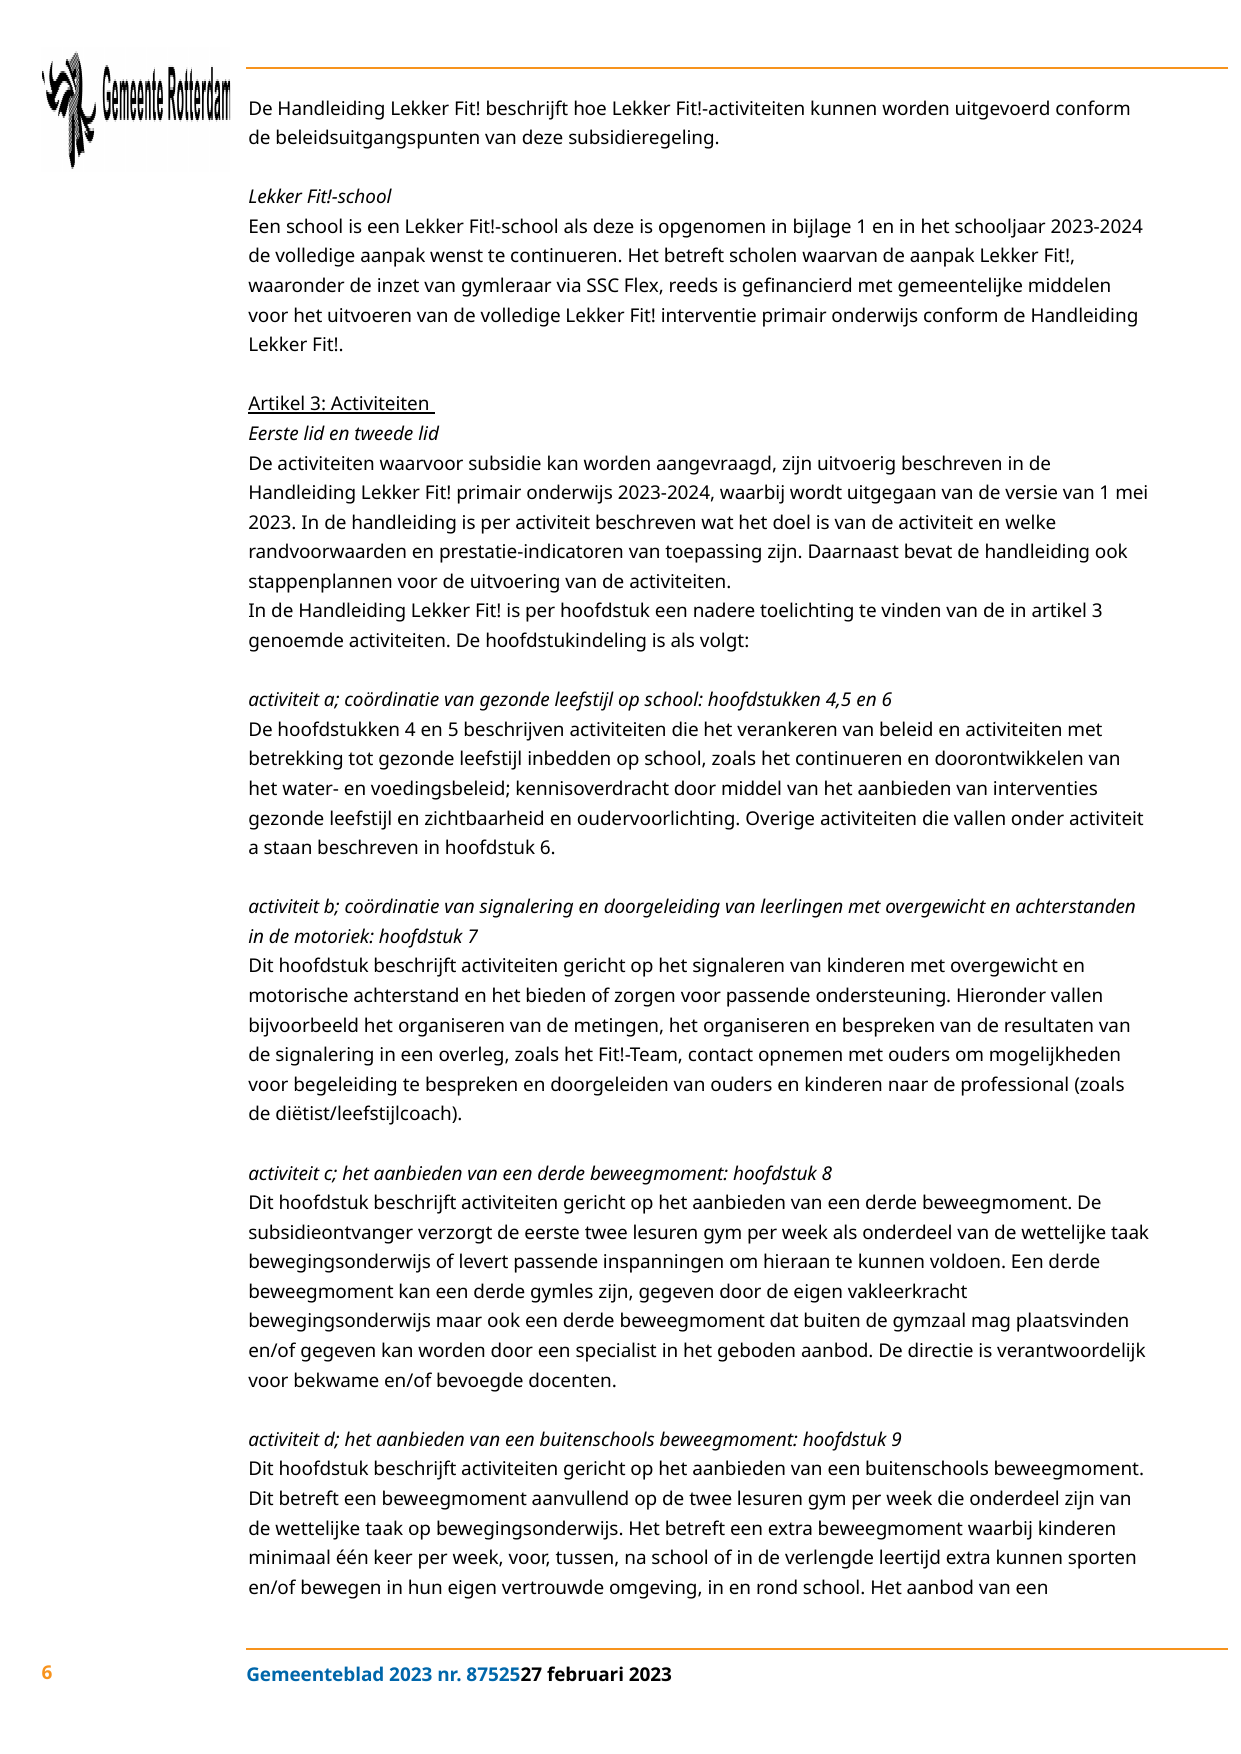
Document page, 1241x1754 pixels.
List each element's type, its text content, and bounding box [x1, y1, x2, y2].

text De activiteiten waarvoor subsidie kan worden aangevraagd, zijn uitvoerig beschreven in de Handleiding Lekker Fit! primair onderwijs 2023-2024, waarbij wordt uitgegaan van de versie van 1 mei 2023. In de handleiding is per activiteit beschreven wat het doel is van de activiteit en welke randvoorwaarden en prestatie-indicatoren van toepassing zijn. Daarnaast bevat de handleiding ook stappenplannen voor de uitvoering van de activiteiten. [248, 450, 1152, 594]
text activiteit d; het aanbieden van een buitenschools beweegmoment: hoofdstuk 9 [248, 1426, 1152, 1452]
text Lekker Fit!-school [248, 183, 1152, 209]
text activiteit b; coördinatie van signalering en doorgeleiding van leerlingen met overgewicht en achterstanden in de motoriek: hoofdstuk 7 [248, 893, 1152, 949]
text In de Handleiding Lekker Fit! is per hoofdstuk een nadere toelichting te vinden van de in artikel 3 genoemde activiteiten. De hoofdstukindeling is als volgt: [248, 598, 1152, 653]
text activiteit c; het aanbieden van een derde beweegmoment: hoofdstuk 8 [248, 1160, 1152, 1186]
text Dit hoofdstuk beschrijft activiteiten gericht op het aanbieden van een buitenschools beweegmoment. Dit betreft een beweegmoment aanvullend op de twee lesuren gym per week die onderdeel zijn van de wettelijke taak op bewegingsonderwijs. Het betreft een extra beweegmoment waarbij kinderen minimaal één keer per week, voor, tussen, na school of in de verlengde leertijd extra kunnen sporten en/of bewegen in hun eigen vertrouwde omgeving, in en rond school. Het aanbod van een [248, 1456, 1152, 1600]
text activiteit a; coördinatie van gezonde leefstijl op school: hoofdstukken 4,5 en 6 [248, 686, 1152, 712]
text Eerste lid en tweede lid [248, 420, 1152, 446]
picture [41, 47, 231, 172]
text De Handleiding Lekker Fit! beschrijft hoe Lekker Fit!-activiteiten kunnen worden uitgevoerd conform de beleidsuitgangspunten van deze subsidieregeling. [248, 95, 1152, 150]
text Artikel 3: Activiteiten [248, 391, 1152, 416]
text De hoofdstukken 4 en 5 beschrijven activiteiten die het verankeren van beleid en activiteiten met betrekking tot gezonde leefstijl inbedden op school, zoals het continueren en doorontwikkelen van het water- en voedingsbeleid; kennisoverdracht door middel van het aanbieden van interventies gezonde leefstijl en zichtbaarheid en oudervoorlichting. Overige activiteiten die vallen onder activiteit a staan beschreven in hoofdstuk 6. [248, 716, 1152, 860]
text Dit hoofdstuk beschrijft activiteiten gericht op het aanbieden van een derde beweegmoment. De subsidieontvanger verzorgt de eerste twee lesuren gym per week als onderdeel van de wettelijke taak bewegingsonderwijs of levert passende inspanningen om hieraan te kunnen voldoen. Een derde beweegmoment kan een derde gymles zijn, gegeven door de eigen vakleerkracht bewegingsonderwijs maar ook een derde beweegmoment dat buiten de gymzaal mag plaatsvinden en/of gegeven kan worden door een specialist in het geboden aanbod. De directie is verantwoordelijk voor bekwame en/of bevoegde docenten. [248, 1189, 1152, 1393]
text Een school is een Lekker Fit!-school als deze is opgenomen in bijlage 1 en in het schooljaar 2023-2024 de volledige aanpak wenst te continueren. Het betreft scholen waarvan de aanpak Lekker Fit!, waaronder de inzet van gymleraar via SSC Flex, reeds is gefinancierd met gemeentelijke middelen voor het uitvoeren van de volledige Lekker Fit! interventie primair onderwijs conform de Handleiding Lekker Fit!. [248, 213, 1152, 357]
text Dit hoofdstuk beschrijft activiteiten gericht op het signaleren van kinderen met overgewicht en motorische achterstand en het bieden of zorgen voor passende ondersteuning. Hieronder vallen bijvoorbeeld het organiseren van de metingen, het organiseren en bespreken van de resultaten van de signalering in een overleg, zoals het Fit!-Team, contact opnemen met ouders om mogelijkheden voor begeleiding te bespreken en doorgeleiden van ouders en kinderen naar de professional (zoals de diëtist/leefstijlcoach). [248, 953, 1152, 1126]
